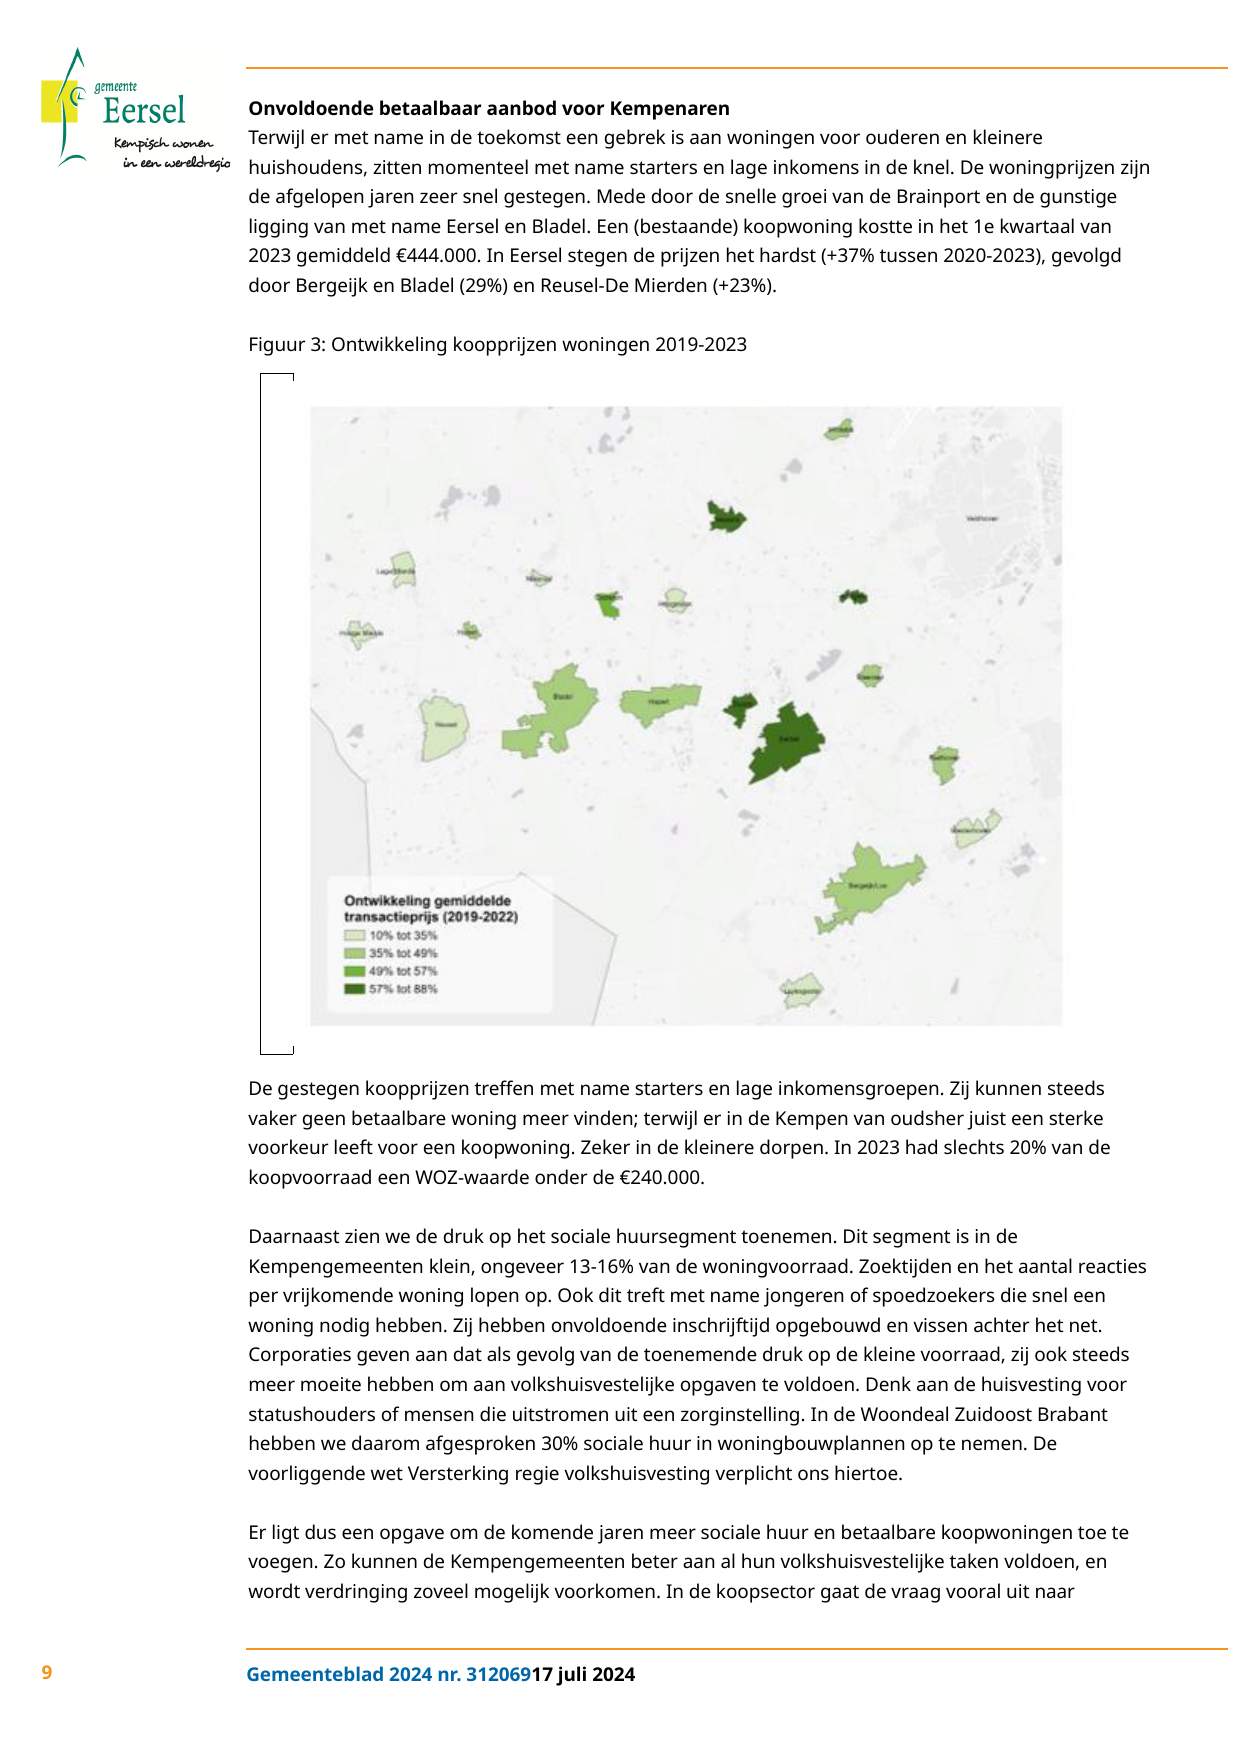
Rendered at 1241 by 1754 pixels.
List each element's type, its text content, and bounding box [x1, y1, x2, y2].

text Daarnaast zien we de druk op het sociale huursegment toenemen. Dit segment is in de Kempengemeenten klein, ongeveer 13-16% van de woningvoorraad. Zoektijden en het aantal reacties per vrijkomende woning lopen op. Ook dit treft met name jongeren of spoedzoekers die snel een woning nodig hebben. Zij hebben onvoldoende inschrijftijd opgebouwd en vissen achter het net. Corporaties geven aan dat als gevolg van de toenemende druk op de kleine voorraad, zij ook steeds meer moeite hebben om aan volkshuisvestelijke opgaven te voldoen. Denk aan de huisvesting voor statushouders of mensen die uitstromen uit een zorginstelling. In de Woondeal Zuidoost Brabant hebben we daarom afgesproken 30% sociale huur in woningbouwplannen op te nemen. De voorliggende wet Versterking regie volkshuisvesting verplicht ons hiertoe. [248, 1223, 1152, 1486]
text De gestegen koopprijzen treffen met name starters en lage inkomensgroepen. Zij kunnen steeds vaker geen betaalbare woning meer vinden; terwijl er in de Kempen van oudsher juist een sterke voorkeur leeft voor een koopwoning. Zeker in de kleinere dorpen. In 2023 had slechts 20% van de koopvoorraad een WOZ-waarde onder de €240.000. [248, 1075, 1152, 1190]
text Er ligt dus een opgave om de komende jaren meer sociale huur en betaalbare koopwoningen toe te voegen. Zo kunnen de Kempengemeenten beter aan al hun volkshuisvestelijke taken voldoen, en wordt verdringing zoveel mogelijk voorkomen. In de koopsector gaat de vraag vooral uit naar [248, 1519, 1152, 1604]
picture [268, 381, 1098, 1046]
picture [41, 47, 231, 172]
text Onvoldoende betaalbaar aanbod voor Kempenaren [248, 95, 1152, 121]
text Terwijl er met name in de toekomst een gebrek is aan woningen voor ouderen en kleinere huishoudens, zitten momenteel met name starters en lage inkomens in de knel. De woningprijzen zijn de afgelopen jaren zeer snel gestegen. Mede door de snelle groei van de Brainport en de gunstige ligging van met name Eersel en Bladel. Een (bestaande) koopwoning kostte in het 1e kwartaal van 2023 gemiddeld €444.000. In Eersel stegen de prijzen het hardst (+37% tussen 2020-2023), gevolgd door Bergeijk en Bladel (29%) en Reusel-De Mierden (+23%). [248, 124, 1152, 298]
text Figuur 3: Ontwikkeling koopprijzen woningen 2019-2023 [248, 331, 1152, 357]
